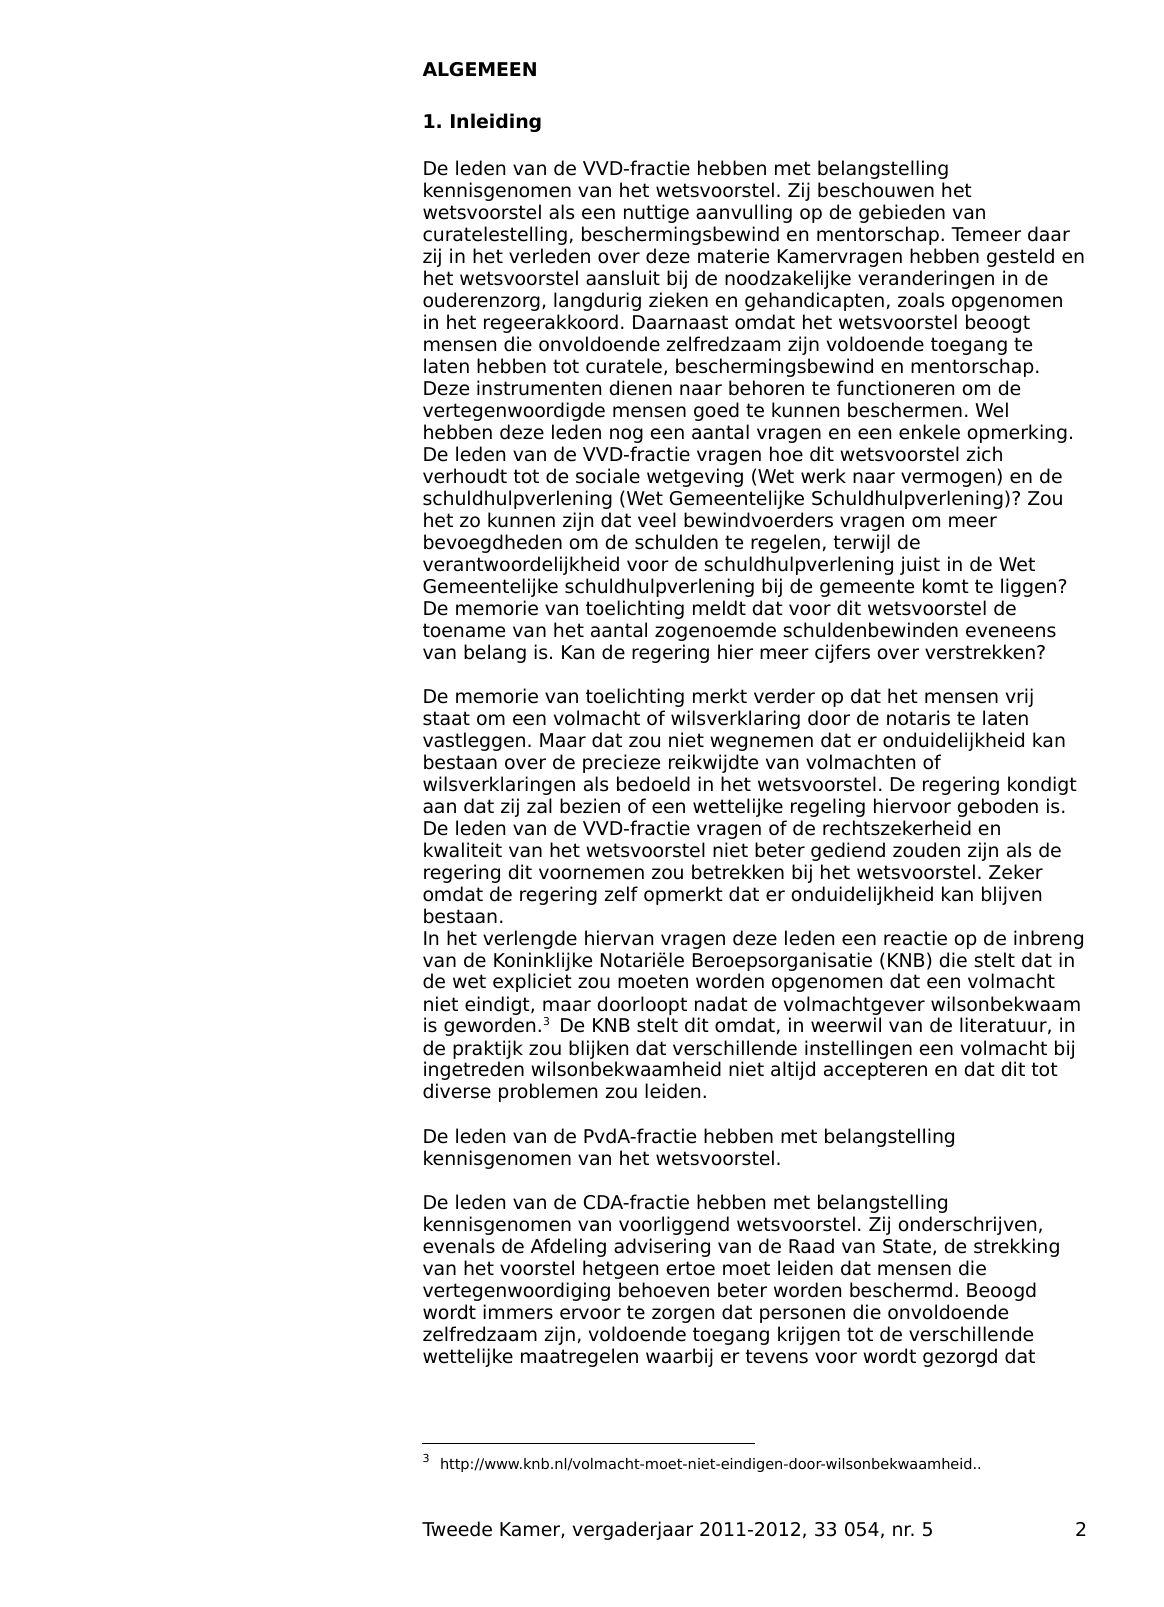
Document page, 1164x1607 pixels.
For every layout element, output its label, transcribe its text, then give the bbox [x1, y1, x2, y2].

text De memorie van toelichting meldt dat voor dit wetsvoorstel de toename van het aantal zogenoemde schuldenbewinden eveneens van belang is. Kan de regering hier meer cijfers over verstrekken? [422, 598, 1087, 663]
text In het verlengde hiervan vragen deze leden een reactie op de inbreng van de Koninklijke Notariële Beroepsorganisatie (KNB) die stelt dat in de wet expliciet zou moeten worden opgenomen dat een volmacht niet eindigt, maar doorloopt nadat de volmachtgever wilsonbekwaam is geworden. De KNB stelt dit omdat, in weerwil van de literatuur, in de praktijk zou blijken dat verschillende instellingen een volmacht bij ingetreden wilsonbekwaamheid niet altijd accepteren en dat dit tot diverse problemen zou leiden. [422, 927, 1087, 1103]
text De leden van de CDA-fractie hebben met belangstelling kennisgenomen van voorliggend wetsvoorstel. Zij onderschrijven, evenals de Afdeling advisering van de Raad van State, de strekking van het voorstel hetgeen ertoe moet leiden dat mensen die vertegenwoordiging behoeven beter worden beschermd. Beoogd wordt immers ervoor te zorgen dat personen die onvoldoende zelfredzaam zijn, voldoende toegang krijgen tot de verschillende wettelijke maatregelen waarbij er tevens voor wordt gezorgd dat [422, 1192, 1087, 1367]
text De leden van de VVD-fractie vragen hoe dit wetsvoorstel zich verhoudt tot de sociale wetgeving (Wet werk naar vermogen) en de schuldhulpverlening (Wet Gemeentelijke Schuldhulpverlening)? Zou het zo kunnen zijn dat veel bewindvoerders vragen om meer bevoegdheden om de schulden te regelen, terwijl de verantwoordelijkheid voor de schuldhulpverlening juist in de Wet Gemeentelijke schuldhulpverlening bij de gemeente komt te liggen? [422, 444, 1087, 598]
text De leden van de PvdA-fractie hebben met belangstelling kennisgenomen van het wetsvoorstel. [422, 1126, 1087, 1169]
subtitle ALGEMEEN [422, 59, 1087, 81]
text De memorie van toelichting merkt verder op dat het mensen vrij staat om een volmacht of wilsverklaring door de notaris te laten vastleggen. Maar dat zou niet wegnemen dat er onduidelijkheid kan bestaan over de precieze reikwijdte van volmachten of wilsverklaringen als bedoeld in het wetsvoorstel. De regering kondigt aan dat zij zal bezien of een wettelijke regeling hiervoor geboden is. De leden van de VVD-fractie vragen of de rechtszekerheid en kwaliteit van het wetsvoorstel niet beter gediend zouden zijn als de regering dit voornemen zou betrekken bij het wetsvoorstel. Zeker omdat de regering zelf opmerkt dat er onduidelijkheid kan blijven bestaan. [422, 686, 1087, 927]
subtitle 1. Inleiding [422, 111, 1087, 133]
text http://www.knb.nl/volmacht-moet-niet-eindigen-door-wilsonbekwaamheid.. [422, 1452, 1087, 1474]
text De leden van de VVD-fractie hebben met belangstelling kennisgenomen van het wetsvoorstel. Zij beschouwen het wetsvoorstel als een nuttige aanvulling op de gebieden van curatelestelling, beschermingsbewind en mentorschap. Temeer daar zij in het verleden over deze materie Kamervragen hebben gesteld en het wetsvoorstel aansluit bij de noodzakelijke veranderingen in de ouderenzorg, langdurig zieken en gehandicapten, zoals opgenomen in het regeerakkoord. Daarnaast omdat het wetsvoorstel beoogt mensen die onvoldoende zelfredzaam zijn voldoende toegang te laten hebben tot curatele, beschermingsbewind en mentorschap. Deze instrumenten dienen naar behoren te functioneren om de vertegenwoordigde mensen goed te kunnen beschermen. Wel hebben deze leden nog een aantal vragen en een enkele opmerking. [422, 158, 1087, 444]
